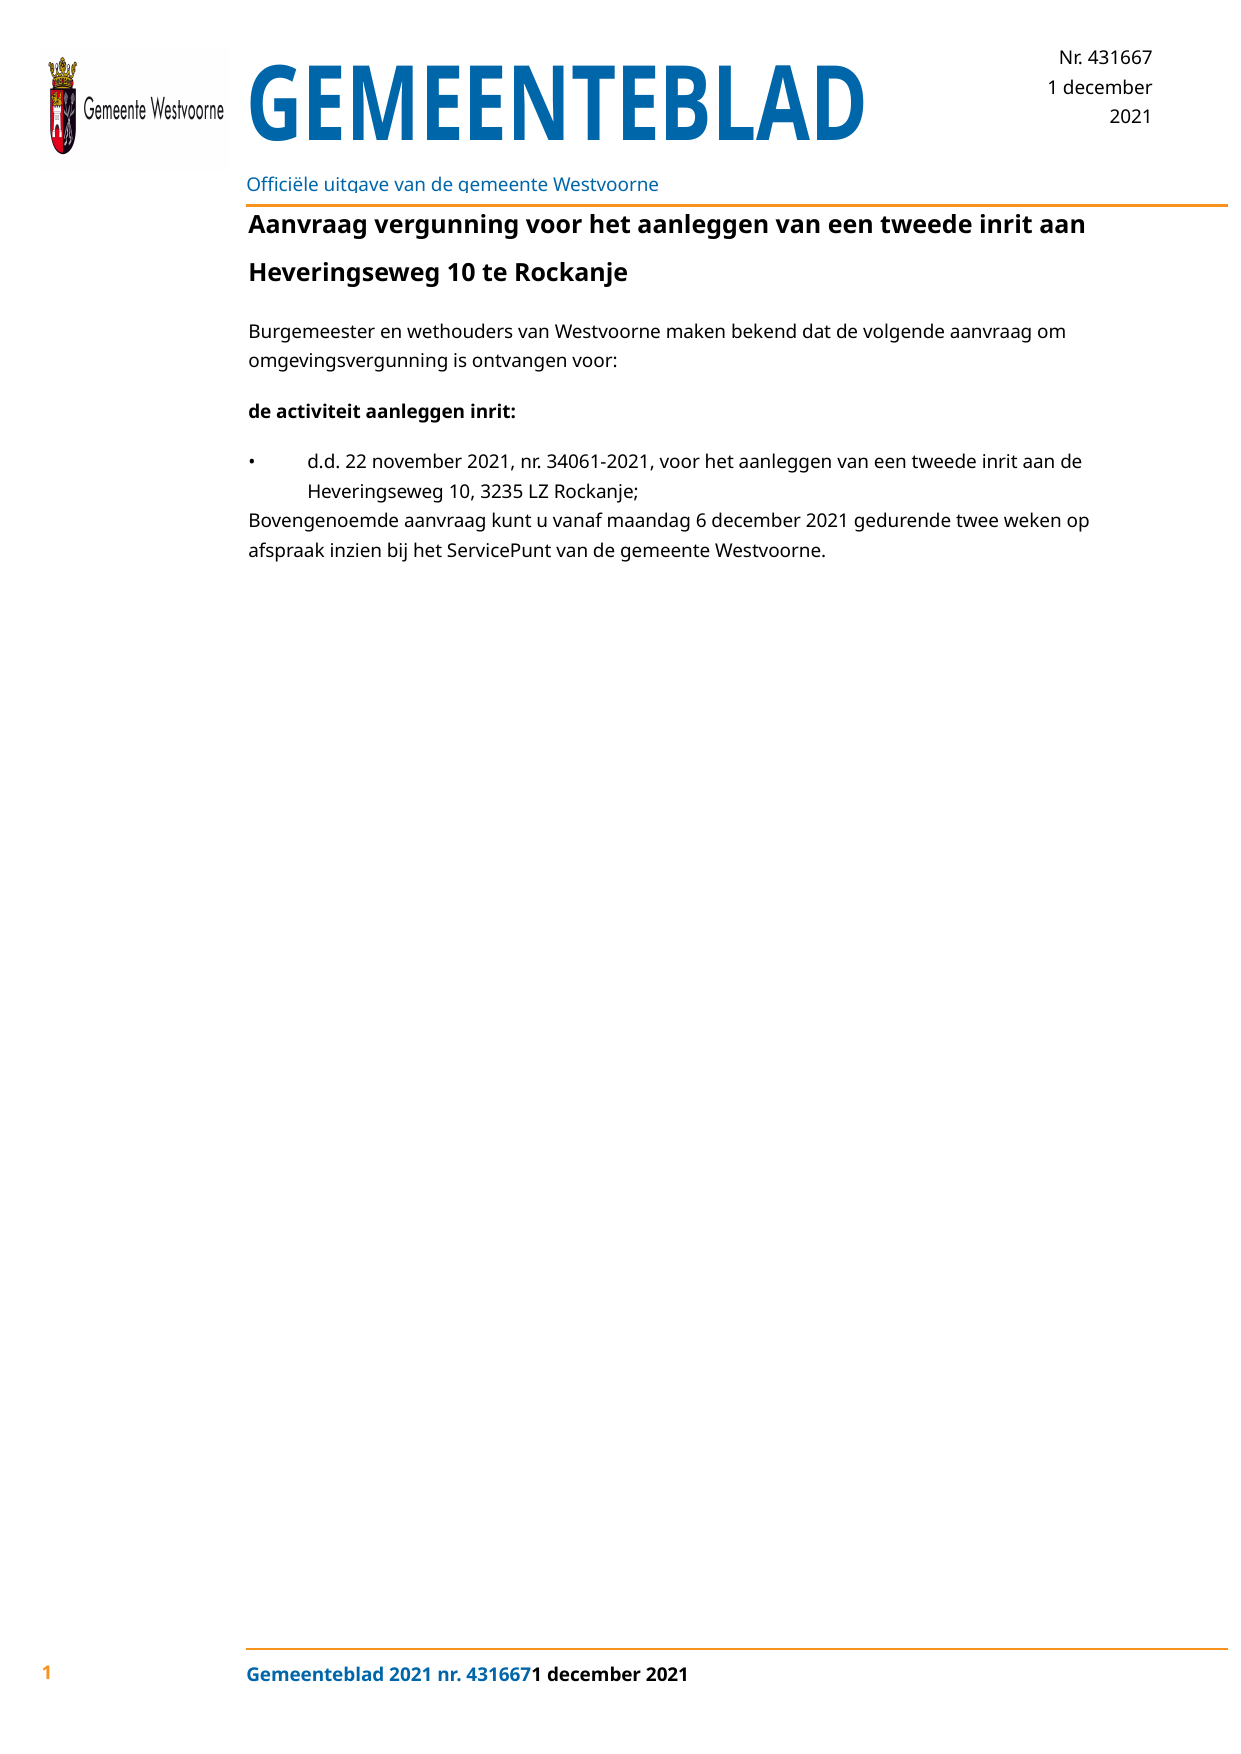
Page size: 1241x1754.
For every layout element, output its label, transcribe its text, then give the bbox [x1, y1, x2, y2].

text Burgemeester en wethouders van Westvoorne maken bekend dat de volgende aanvraag om omgevingsvergunning is ontvangen voor: [248, 318, 1152, 373]
text Aanvraag vergunning voor het aanleggen van een tweede inrit aan Heveringseweg 10 te Rockanje [248, 207, 1152, 288]
text Bovengenoemde aanvraag kunt u vanaf maandag 6 december 2021 gedurende twee weken op afspraak inzien bij het ServicePunt van de gemeente Westvoorne. [248, 507, 1152, 563]
list d.d. 22 november 2021, nr. 34061-2021, voor het aanleggen van een tweede inrit aan de Heveringseweg 10, 3235 LZ Rockanje; [248, 448, 1152, 504]
picture [41, 47, 231, 172]
text de activiteit aanleggen inrit: [248, 398, 1152, 424]
